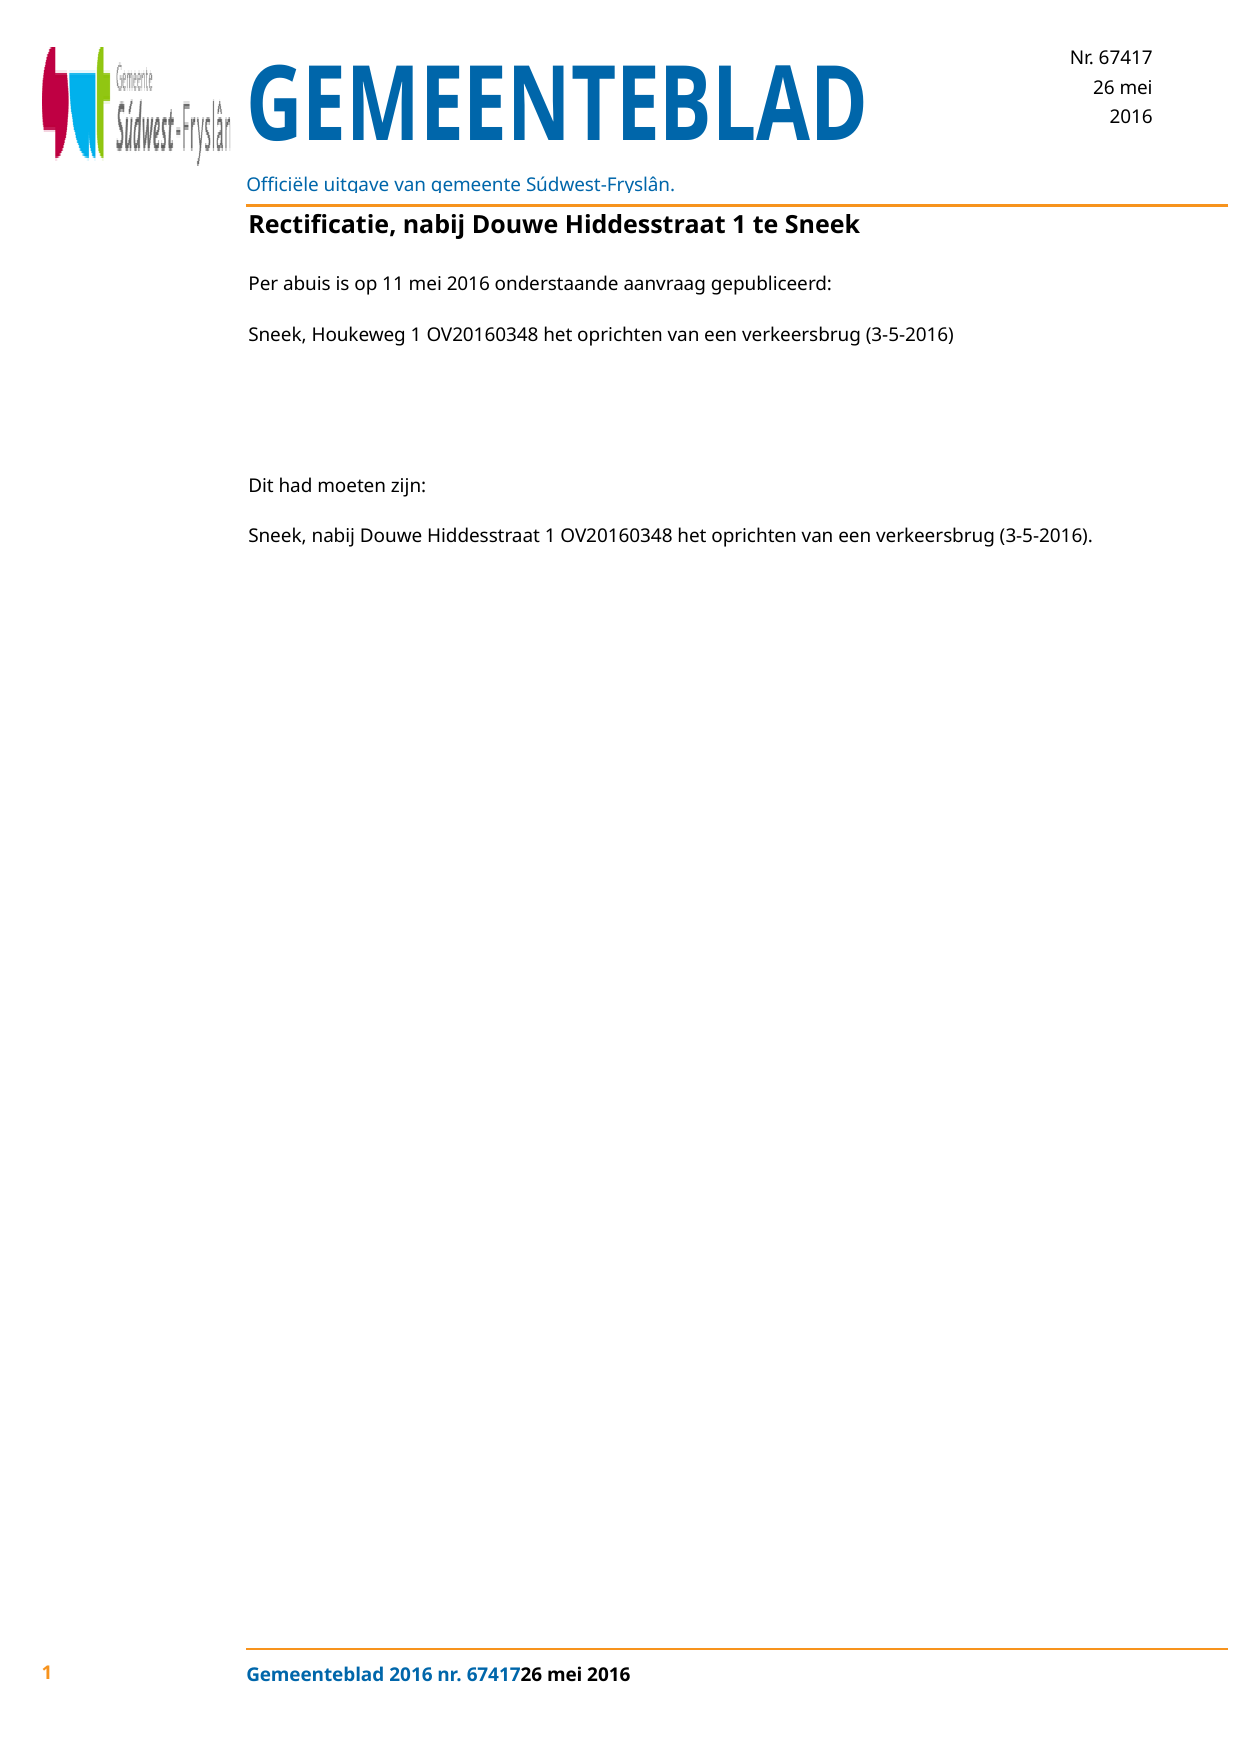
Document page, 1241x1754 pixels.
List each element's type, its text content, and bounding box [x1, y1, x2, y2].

text Per abuis is op 11 mei 2016 onderstaande aanvraag gepubliceerd: [248, 270, 1152, 296]
text Rectificatie, nabij Douwe Hiddesstraat 1 te Sneek [248, 207, 1152, 241]
text Dit had moeten zijn: [248, 472, 1152, 498]
text Sneek, Houkeweg 1 OV20160348 het oprichten van een verkeersbrug (3-5-2016) [248, 321, 1152, 346]
text Sneek, nabij Douwe Hiddesstraat 1 OV20160348 het oprichten van een verkeersbrug (3-5-2016). [248, 522, 1152, 548]
picture [41, 47, 231, 172]
